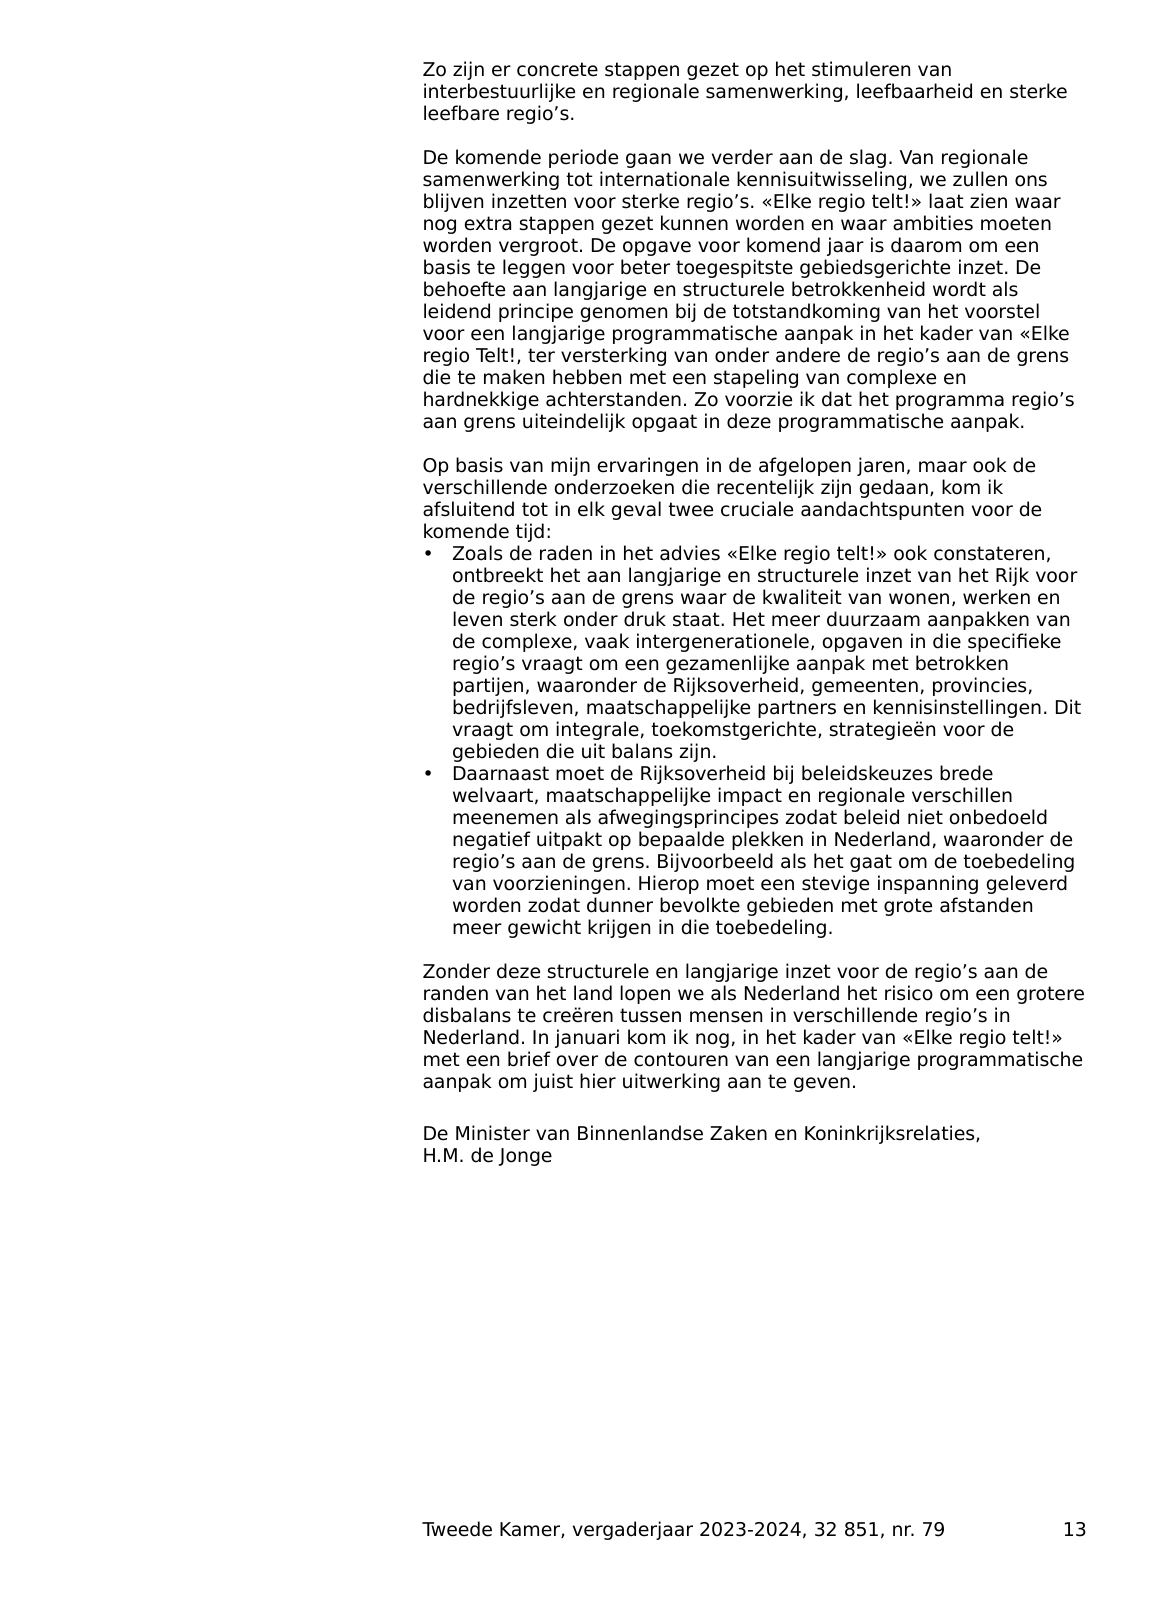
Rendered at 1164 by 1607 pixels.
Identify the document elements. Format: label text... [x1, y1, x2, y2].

text Op basis van mijn ervaringen in de afgelopen jaren, maar ook de verschillende onderzoeken die recentelijk zijn gedaan, kom ik afsluitend tot in elk geval twee cruciale aandachtspunten voor de komende tijd: [422, 455, 1087, 543]
text De komende periode gaan we verder aan de slag. Van regionale samenwerking tot internationale kennisuitwisseling, we zullen ons blijven inzetten voor sterke regio’s. «Elke regio telt!» laat zien waar nog extra stappen gezet kunnen worden en waar ambities moeten worden vergroot. De opgave voor komend jaar is daarom om een basis te leggen voor beter toegespitste gebiedsgerichte inzet. De behoefte aan langjarige en structurele betrokkenheid wordt als leidend principe genomen bij de totstandkoming van het voorstel voor een langjarige programmatische aanpak in het kader van «Elke regio Telt!, ter versterking van onder andere de regio’s aan de grens die te maken hebben met een stapeling van complexe en hardnekkige achterstanden. Zo voorzie ik dat het programma regio’s aan grens uiteindelijk opgaat in deze programmatische aanpak. [422, 147, 1087, 433]
text Zo zijn er concrete stappen gezet op het stimuleren van interbestuurlijke en regionale samenwerking, leefbaarheid en sterke leefbare regio’s. [422, 59, 1087, 125]
text • Daarnaast moet de Rijksoverheid bij beleidskeuzes brede welvaart, maatschappelijke impact en regionale verschillen meenemen als afwegingsprincipes zodat beleid niet onbedoeld negatief uitpakt op bepaalde plekken in Nederland, waaronder de regio’s aan de grens. Bijvoorbeeld als het gaat om de toebedeling van voorzieningen. Hierop moet een stevige inspanning geleverd worden zodat dunner bevolkte gebieden met grote afstanden meer gewicht krijgen in die toebedeling. [422, 763, 1087, 939]
text • Zoals de raden in het advies «Elke regio telt!» ook constateren, ontbreekt het aan langjarige en structurele inzet van het Rijk voor de regio’s aan de grens waar de kwaliteit van wonen, werken en leven sterk onder druk staat. Het meer duurzaam aanpakken van de complexe, vaak intergenerationele, opgaven in die specifieke regio’s vraagt om een gezamenlijke aanpak met betrokken partijen, waaronder de Rijksoverheid, gemeenten, provincies, bedrijfsleven, maatschappelijke partners en kennisinstellingen. Dit vraagt om integrale, toekomstgerichte, strategieën voor de gebieden die uit balans zijn. [422, 543, 1087, 763]
text Zonder deze structurele en langjarige inzet voor de regio’s aan de randen van het land lopen we als Nederland het risico om een grotere disbalans te creëren tussen mensen in verschillende regio’s in Nederland. In januari kom ik nog, in het kader van «Elke regio telt!» met een brief over de contouren van een langjarige programmatische aanpak om juist hier uitwerking aan te geven. [422, 961, 1087, 1093]
text De Minister van Binnenlandse Zaken en Koninkrijksrelaties, H.M. de Jonge [422, 1123, 1087, 1167]
